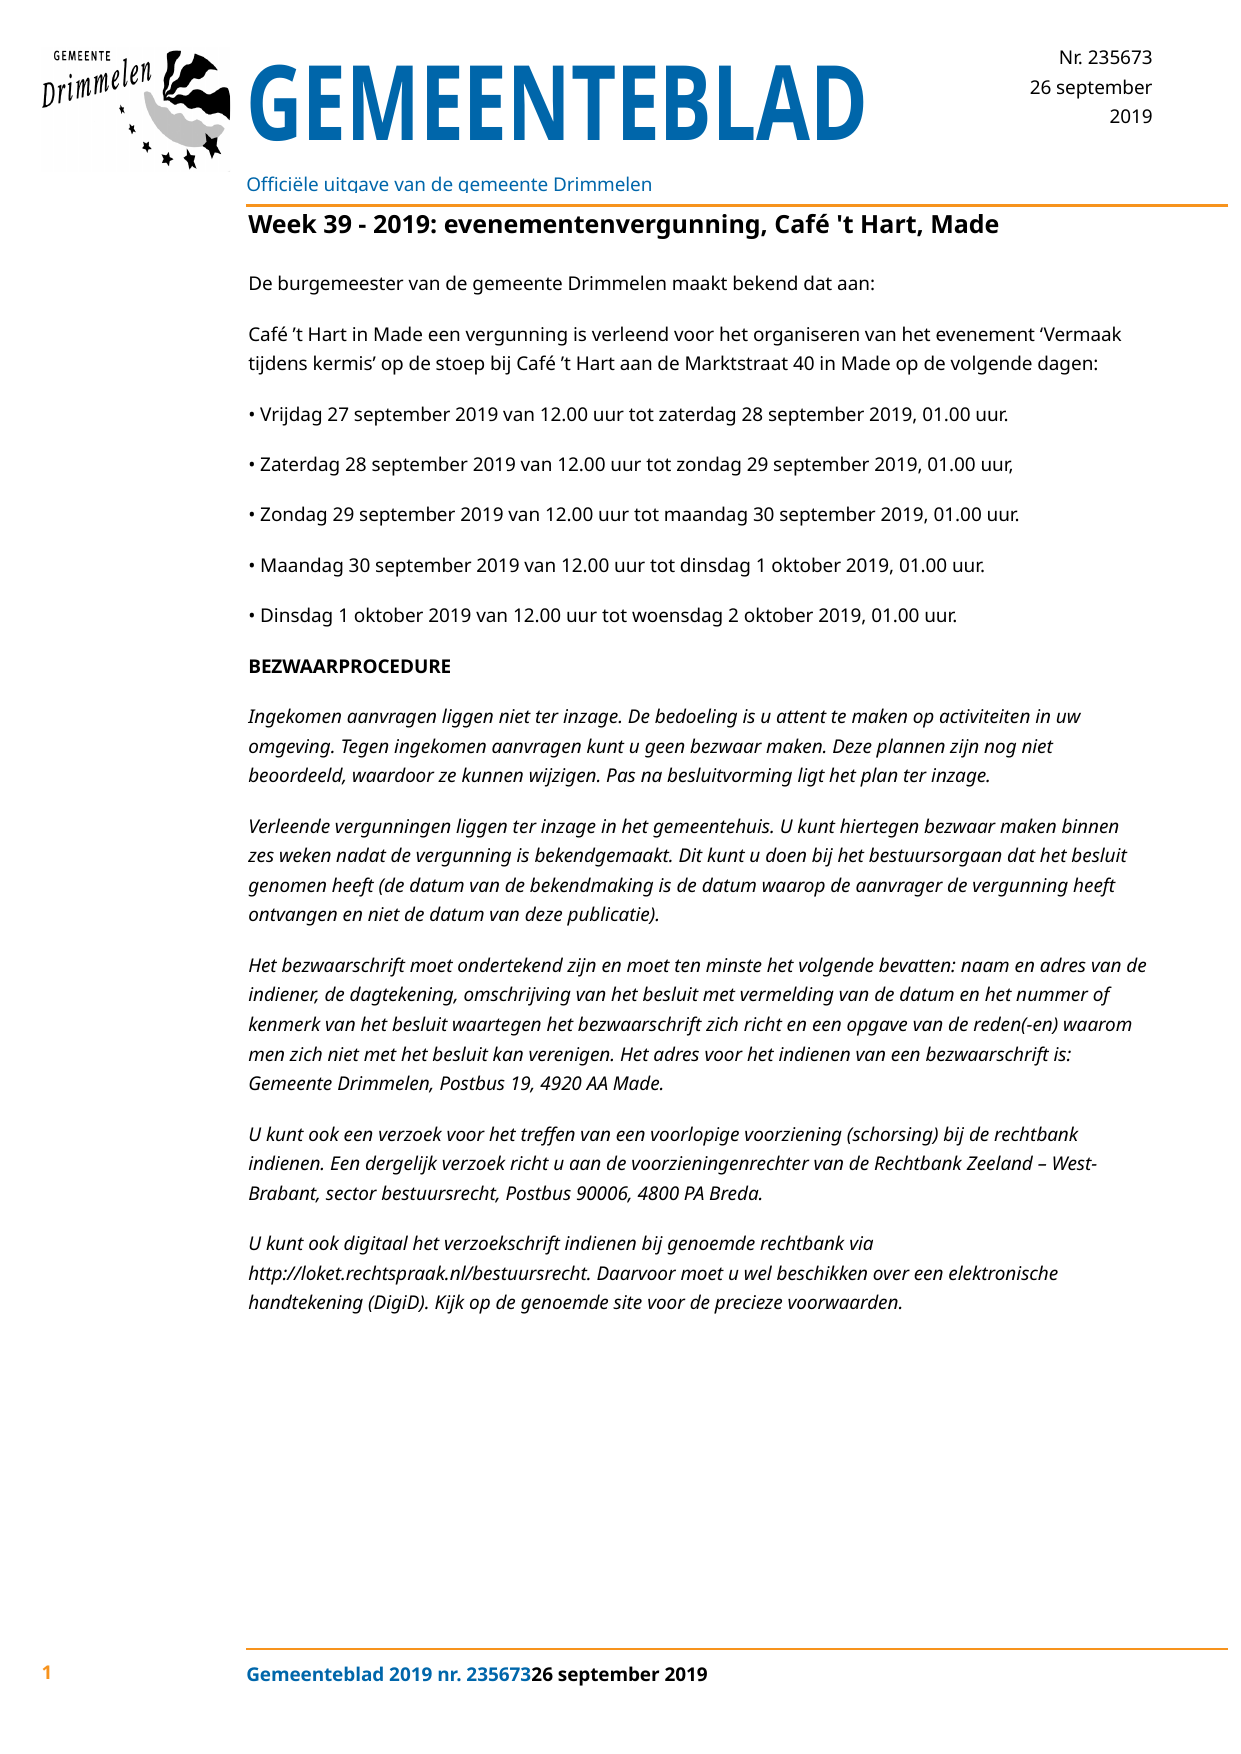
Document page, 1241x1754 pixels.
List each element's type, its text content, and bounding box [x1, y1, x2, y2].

text Week 39 - 2019: evenementenvergunning, Café 't Hart, Made [248, 207, 1152, 241]
text BEZWAARPROCEDURE [248, 653, 1152, 678]
picture [41, 47, 231, 172]
text Ingekomen aanvragen liggen niet ter inzage. De bedoeling is u attent te maken op activiteiten in uw omgeving. Tegen ingekomen aanvragen kunt u geen bezwaar maken. Deze plannen zijn nog niet beoordeeld, waardoor ze kunnen wijzigen. Pas na besluitvorming ligt het plan ter inzage. [248, 703, 1152, 788]
text • Maandag 30 september 2019 van 12.00 uur tot dinsdag 1 oktober 2019, 01.00 uur. [248, 552, 1152, 578]
text • Dinsdag 1 oktober 2019 van 12.00 uur tot woensdag 2 oktober 2019, 01.00 uur. [248, 602, 1152, 628]
text Café ’t Hart in Made een vergunning is verleend voor het organiseren van het evenement ‘Vermaak tijdens kermis’ op de stoep bij Café ’t Hart aan de Marktstraat 40 in Made op de volgende dagen: [248, 321, 1152, 376]
text • Zaterdag 28 september 2019 van 12.00 uur tot zondag 29 september 2019, 01.00 uur, [248, 451, 1152, 477]
text Het bezwaarschrift moet ondertekend zijn en moet ten minste het volgende bevatten: naam en adres van de indiener, de dagtekening, omschrijving van het besluit met vermelding van de datum en het nummer of kenmerk van het besluit waartegen het bezwaarschrift zich richt en een opgave van de reden(-en) waarom men zich niet met het besluit kan verenigen. Het adres voor het indienen van een bezwaarschrift is: Gemeente Drimmelen, Postbus 19, 4920 AA Made. [248, 952, 1152, 1096]
text • Vrijdag 27 september 2019 van 12.00 uur tot zaterdag 28 september 2019, 01.00 uur. [248, 401, 1152, 426]
text U kunt ook een verzoek voor het treffen van een voorlopige voorziening (schorsing) bij de rechtbank indienen. Een dergelijk verzoek richt u aan de voorzieningenrechter van de Rechtbank Zeeland – West-Brabant, sector bestuursrecht, Postbus 90006, 4800 PA Breda. [248, 1121, 1152, 1206]
text De burgemeester van de gemeente Drimmelen maakt bekend dat aan: [248, 270, 1152, 296]
text U kunt ook digitaal het verzoekschrift indienen bij genoemde rechtbank via http://loket.rechtspraak.nl/bestuursrecht. Daarvoor moet u wel beschikken over een elektronische handtekening (DigiD). Kijk op de genoemde site voor de precieze voorwaarden. [248, 1230, 1152, 1315]
text • Zondag 29 september 2019 van 12.00 uur tot maandag 30 september 2019, 01.00 uur. [248, 502, 1152, 527]
text Verleende vergunningen liggen ter inzage in het gemeentehuis. U kunt hiertegen bezwaar maken binnen zes weken nadat de vergunning is bekendgemaakt. Dit kunt u doen bij het bestuursorgaan dat het besluit genomen heeft (de datum van de bekendmaking is de datum waarop de aanvrager de vergunning heeft ontvangen en niet de datum van deze publicatie). [248, 813, 1152, 927]
